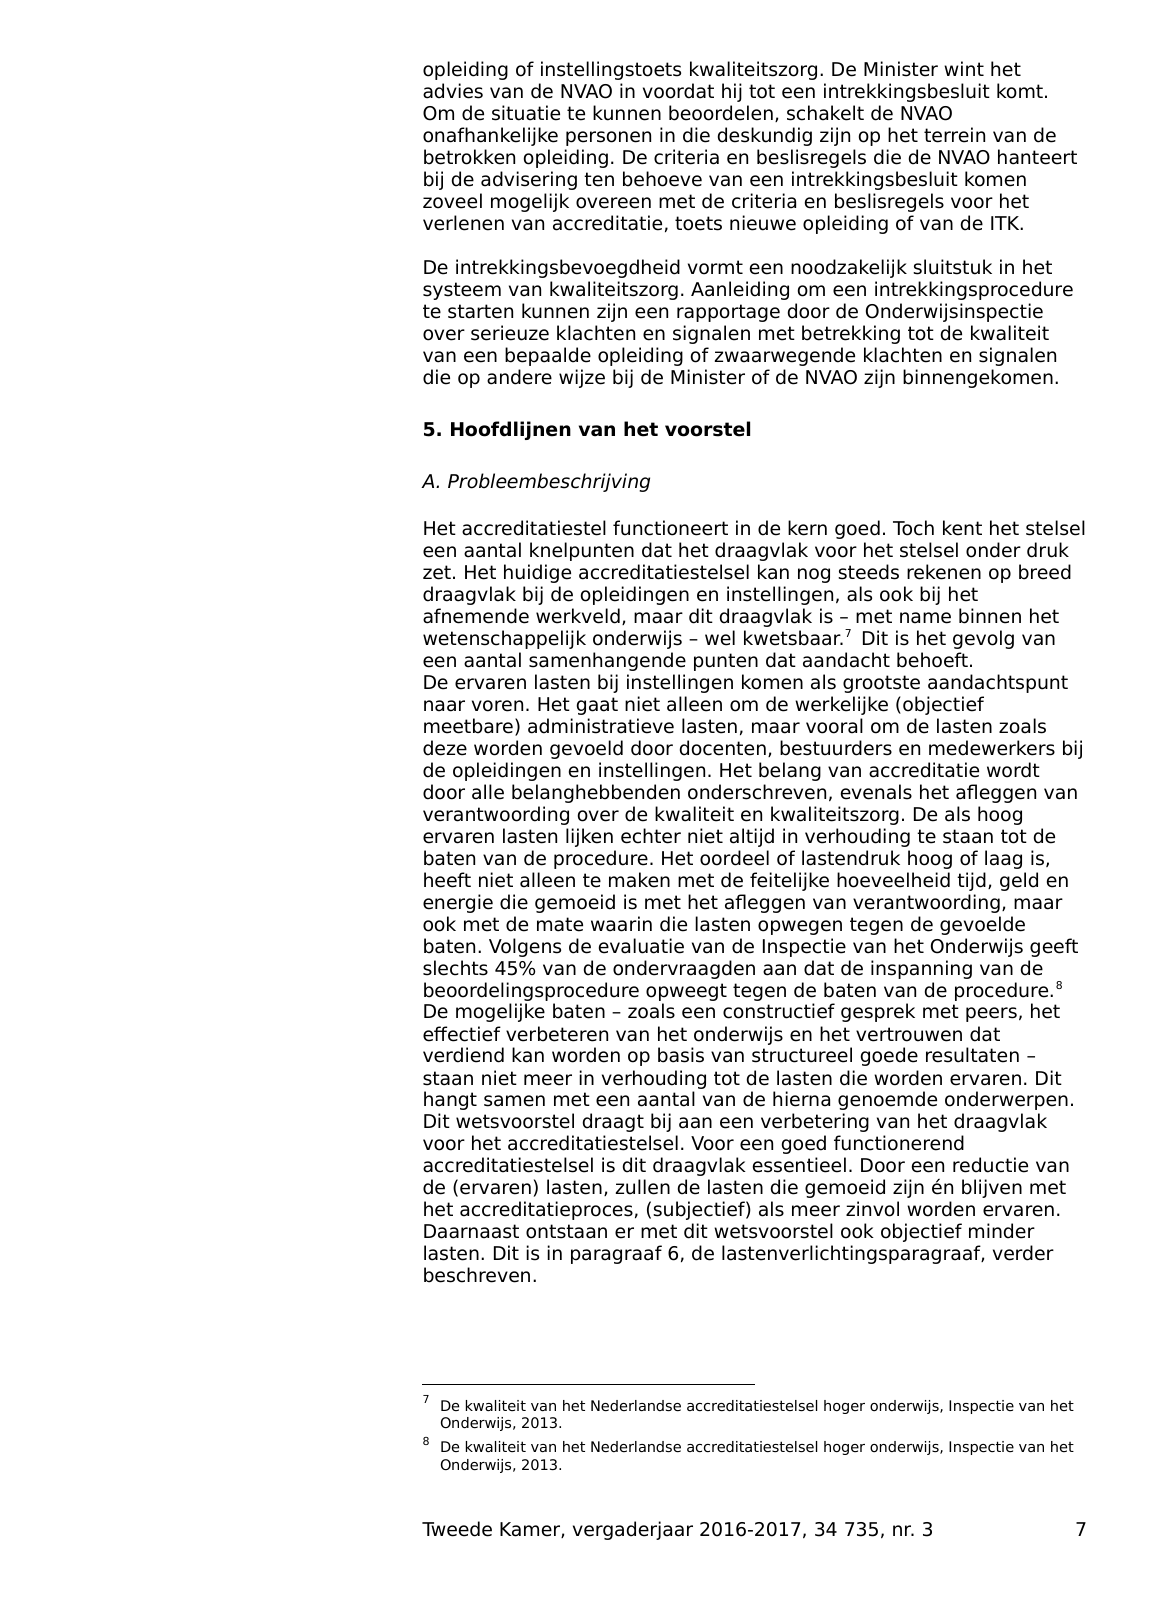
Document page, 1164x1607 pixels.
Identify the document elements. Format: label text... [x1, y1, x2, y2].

text De intrekkingsbevoegdheid vormt een noodzakelijk sluitstuk in het systeem van kwaliteitszorg. Aanleiding om een intrekkingsprocedure te starten kunnen zijn een rapportage door de Onderwijsinspectie over serieuze klachten en signalen met betrekking tot de kwaliteit van een bepaalde opleiding of zwaarwegende klachten en signalen die op andere wijze bij de Minister of de NVAO zijn binnengekomen. [422, 257, 1087, 389]
text Dit wetsvoorstel draagt bij aan een verbetering van het draagvlak voor het accreditatiestelsel. Voor een goed functionerend accreditatiestelsel is dit draagvlak essentieel. Door een reductie van de (ervaren) lasten, zullen de lasten die gemoeid zijn én blijven met het accreditatieproces, (subjectief) als meer zinvol worden ervaren. Daarnaast ontstaan er met dit wetsvoorstel ook objectief minder lasten. Dit is in paragraaf 6, de lastenverlichtingsparagraaf, verder beschreven. [422, 1111, 1087, 1287]
text opleiding of instellingstoets kwaliteitszorg. De Minister wint het advies van de NVAO in voordat hij tot een intrekkingsbesluit komt. Om de situatie te kunnen beoordelen, schakelt de NVAO onafhankelijke personen in die deskundig zijn op het terrein van de betrokken opleiding. De criteria en beslisregels die de NVAO hanteert bij de advisering ten behoeve van een intrekkingsbesluit komen zoveel mogelijk overeen met de criteria en beslisregels voor het verlenen van accreditatie, toets nieuwe opleiding of van de ITK. [422, 59, 1087, 235]
text Het accreditatiestel functioneert in de kern goed. Toch kent het stelsel een aantal knelpunten dat het draagvlak voor het stelsel onder druk zet. Het huidige accreditatiestelsel kan nog steeds rekenen op breed draagvlak bij de opleidingen en instellingen, als ook bij het afnemende werkveld, maar dit draagvlak is – met name binnen het wetenschappelijk onderwijs – wel kwetsbaar. Dit is het gevolg van een aantal samenhangende punten dat aandacht behoeft. [422, 518, 1087, 672]
text De kwaliteit van het Nederlandse accreditatiestelsel hoger onderwijs, Inspectie van het Onderwijs, 2013. [422, 1393, 1087, 1432]
text De ervaren lasten bij instellingen komen als grootste aandachtspunt naar voren. Het gaat niet alleen om de werkelijke (objectief meetbare) administratieve lasten, maar vooral om de lasten zoals deze worden gevoeld door docenten, bestuurders en medewerkers bij de opleidingen en instellingen. Het belang van accreditatie wordt door alle belanghebbenden onderschreven, evenals het afleggen van verantwoording over de kwaliteit en kwaliteitszorg. De als hoog ervaren lasten lijken echter niet altijd in verhouding te staan tot de baten van de procedure. Het oordeel of lastendruk hoog of laag is, heeft niet alleen te maken met de feitelijke hoeveelheid tijd, geld en energie die gemoeid is met het afleggen van verantwoording, maar ook met de mate waarin die lasten opwegen tegen de gevoelde baten. Volgens de evaluatie van de Inspectie van het Onderwijs geeft slechts 45% van de ondervraagden aan dat de inspanning van de beoordelingsprocedure opweegt tegen de baten van de procedure. De mogelijke baten – zoals een constructief gesprek met peers, het effectief verbeteren van het onderwijs en het vertrouwen dat verdiend kan worden op basis van structureel goede resultaten – staan niet meer in verhouding tot de lasten die worden ervaren. Dit hangt samen met een aantal van de hierna genoemde onderwerpen. [422, 672, 1087, 1111]
subtitle A. Probleembeschrijving [422, 471, 1087, 493]
subtitle 5. Hoofdlijnen van het voorstel [422, 419, 1087, 441]
text De kwaliteit van het Nederlandse accreditatiestelsel hoger onderwijs, Inspectie van het Onderwijs, 2013. [422, 1435, 1087, 1474]
